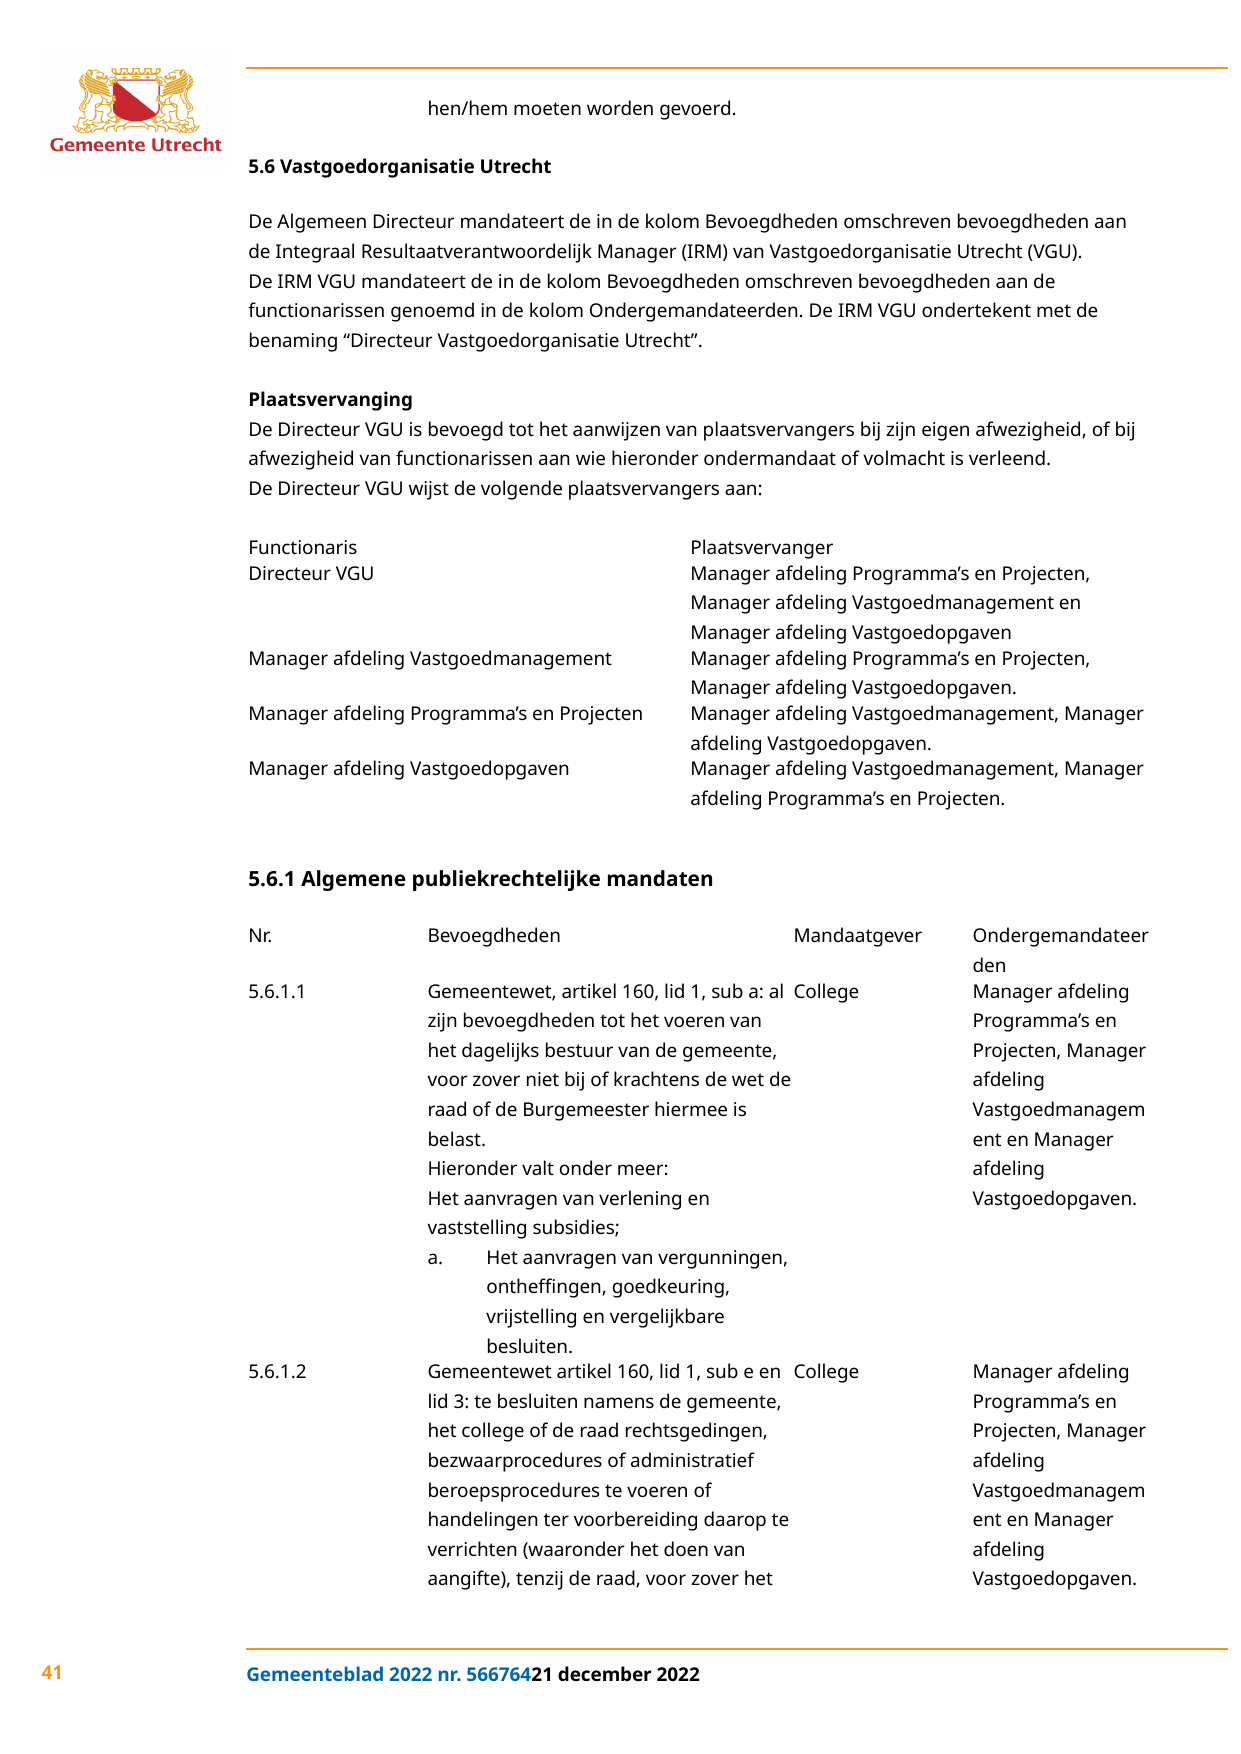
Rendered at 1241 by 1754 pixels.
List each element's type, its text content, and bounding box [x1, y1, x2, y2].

table_cell [793, 95, 972, 121]
table_cell 5.6.1.1 [248, 978, 427, 1358]
table_cell Manager afdeling Programma’s en Projecten, Manager afdeling Vastgoedmanagement en Manager afdeling Vastgoedopgaven. [973, 978, 1152, 1358]
table_cell Manager afdeling Programma’s en Projecten, Manager afdeling Vastgoedmanagement en Manager afdeling Vastgoedopgaven [690, 560, 1152, 645]
table_header Bevoegdheden [427, 923, 793, 978]
table_cell Manager afdeling Programma’s en Projecten, Manager afdeling Vastgoedopgaven. [690, 645, 1152, 700]
table_header Plaatsvervanger [690, 534, 1152, 560]
text 5.6 Vastgoedorganisatie Utrecht [248, 153, 1152, 179]
text De Algemeen Directeur mandateert de in de kolom Bevoegdheden omschreven bevoegdheden aan de Integraal Resultaatverantwoordelijk Manager (IRM) van Vastgoedorganisatie Utrecht (VGU). [248, 209, 1152, 264]
table_cell College [793, 1359, 972, 1591]
table_cell Manager afdeling Vastgoedmanagement, Manager afdeling Programma’s en Projecten. [690, 755, 1152, 811]
table_cell [973, 95, 1152, 121]
picture [41, 47, 231, 172]
table_cell Gemeentewet artikel 160, lid 1, sub e en lid 3: te besluiten namens de gemeente, het college of de raad rechtsgedingen, bezwaarprocedures of administratief beroepsprocedures te voeren of handelingen ter voorbereiding daarop te verrichten (waaronder het doen van aangifte), tenzij de raad, voor zover het [427, 1359, 793, 1591]
table_header Nr. [248, 923, 427, 978]
table_cell 5.6.1.2 [248, 1359, 427, 1591]
table_header Ondergemandateerden [973, 923, 1152, 978]
table_cell [248, 95, 427, 121]
table_cell Manager afdeling Programma’s en Projecten [248, 700, 690, 755]
table_cell Directeur VGU [248, 560, 690, 645]
table_cell College [793, 978, 972, 1358]
table_cell Manager afdeling Vastgoedopgaven [248, 755, 690, 811]
text Plaatsvervanging [248, 386, 1152, 412]
table_header Mandaatgever [793, 923, 972, 978]
text De IRM VGU mandateert de in de kolom Bevoegdheden omschreven bevoegdheden aan de functionarissen genoemd in de kolom Ondergemandateerden. De IRM VGU ondertekent met de benaming “Directeur Vastgoedorganisatie Utrecht”. [248, 268, 1152, 353]
table_cell hen/hem moeten worden gevoerd. [427, 95, 793, 121]
table_cell Gemeentewet, artikel 160, lid 1, sub a: al zijn bevoegdheden tot het voeren van het dagelijks bestuur van de gemeente, voor zover niet bij of krachtens de wet de raad of de Burgemeester hiermee is belast. Hieronder valt onder meer: Het aanvragen van verlening en vaststelling subsidies; Het aanvragen van vergunningen, ontheffingen, goedkeuring, vrijstelling en vergelijkbare besluiten. [427, 978, 793, 1358]
table_cell Manager afdeling Programma’s en Projecten, Manager afdeling Vastgoedmanagement en Manager afdeling Vastgoedopgaven. [973, 1359, 1152, 1591]
table_cell Manager afdeling Vastgoedmanagement [248, 645, 690, 700]
text De Directeur VGU wijst de volgende plaatsvervangers aan: [248, 475, 1152, 501]
table_cell Manager afdeling Vastgoedmanagement, Manager afdeling Vastgoedopgaven. [690, 700, 1152, 755]
text De Directeur VGU is bevoegd tot het aanwijzen van plaatsvervangers bij zijn eigen afwezigheid, of bij afwezigheid van functionarissen aan wie hieronder ondermandaat of volmacht is verleend. [248, 416, 1152, 471]
table_header Functionaris [248, 534, 690, 560]
text 5.6.1 Algemene publiekrechtelijke mandaten [248, 864, 1152, 893]
